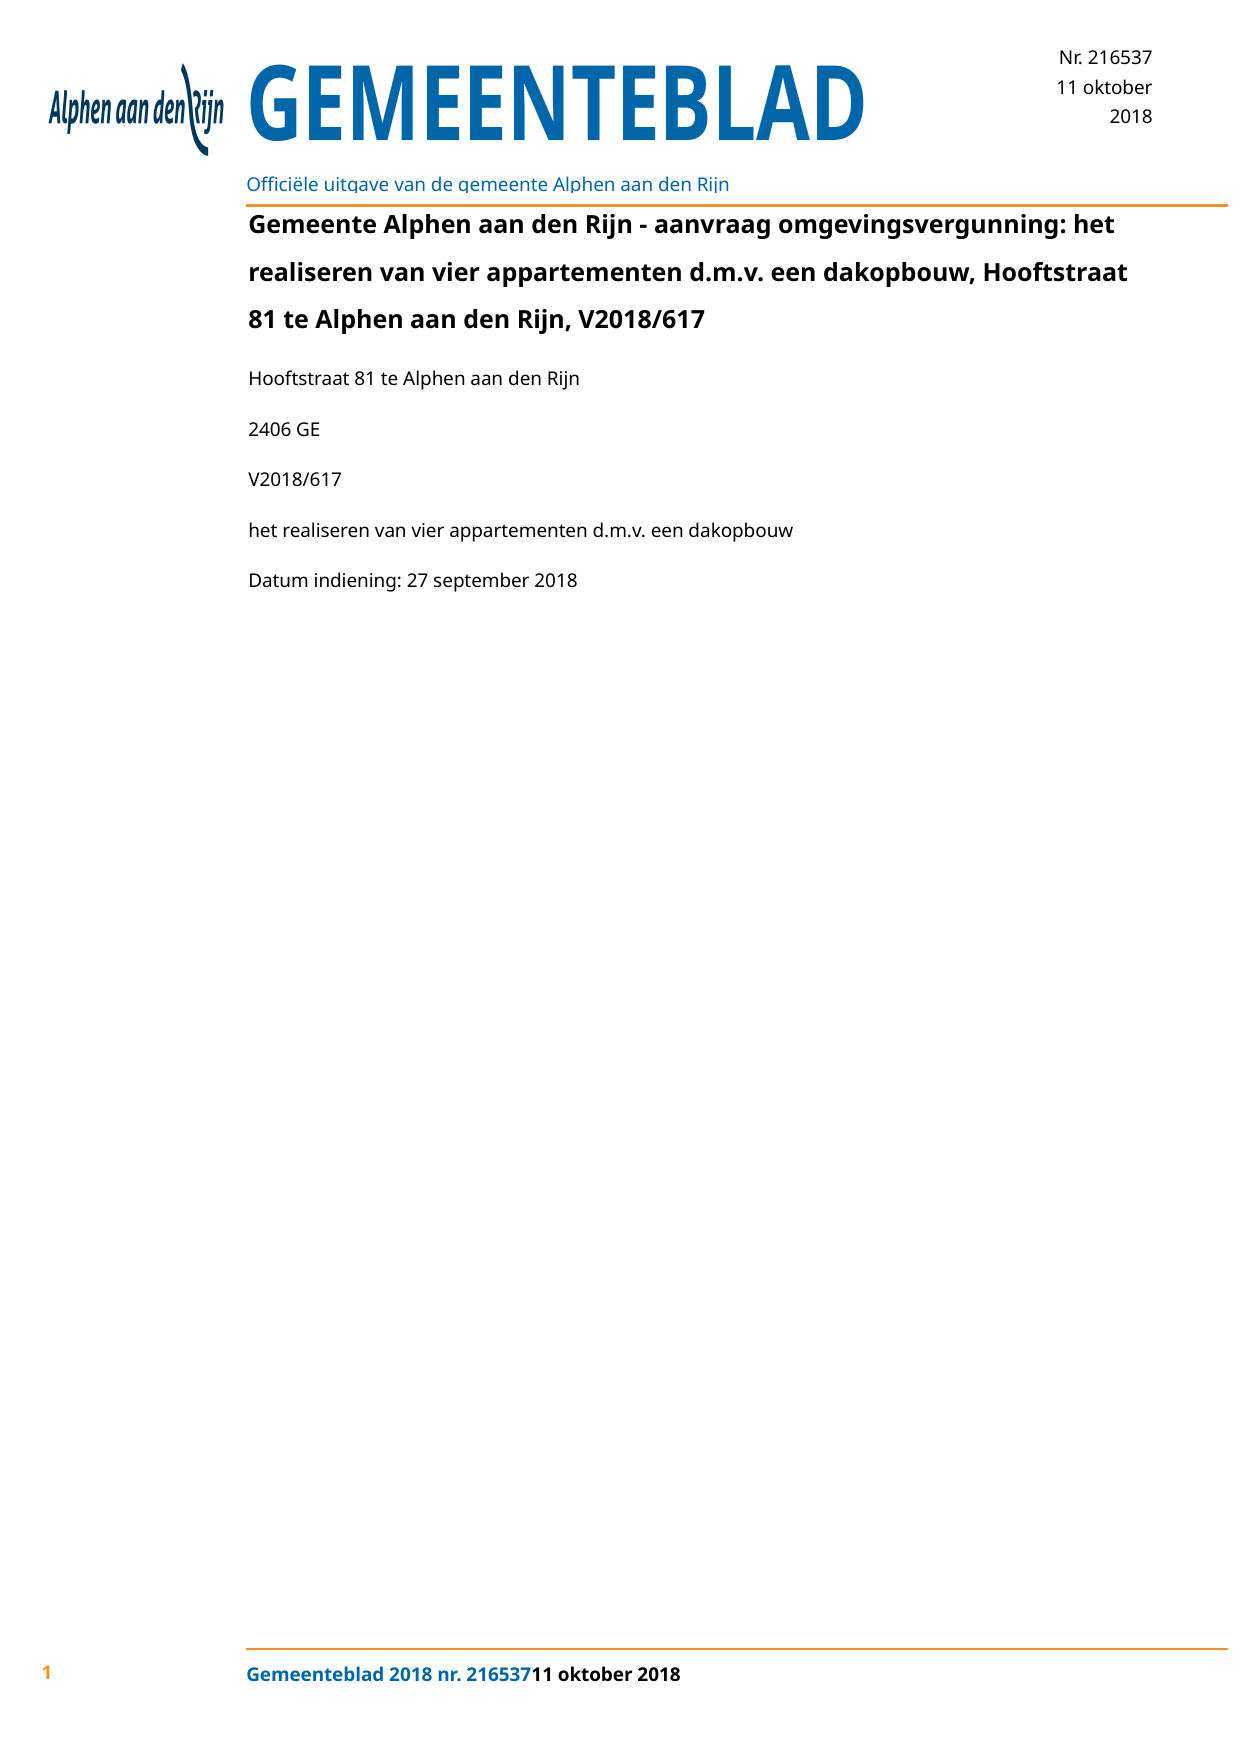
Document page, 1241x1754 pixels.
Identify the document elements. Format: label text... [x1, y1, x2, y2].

text Datum indiening: 27 september 2018 [248, 567, 1152, 593]
text Hooftstraat 81 te Alphen aan den Rijn [248, 366, 1152, 391]
text het realiseren van vier appartementen d.m.v. een dakopbouw [248, 517, 1152, 542]
text 2406 GE [248, 416, 1152, 442]
picture [41, 47, 231, 172]
text V2018/617 [248, 466, 1152, 492]
text Gemeente Alphen aan den Rijn - aanvraag omgevingsvergunning: het realiseren van vier appartementen d.m.v. een dakopbouw, Hooftstraat 81 te Alphen aan den Rijn, V2018/617 [248, 207, 1152, 336]
